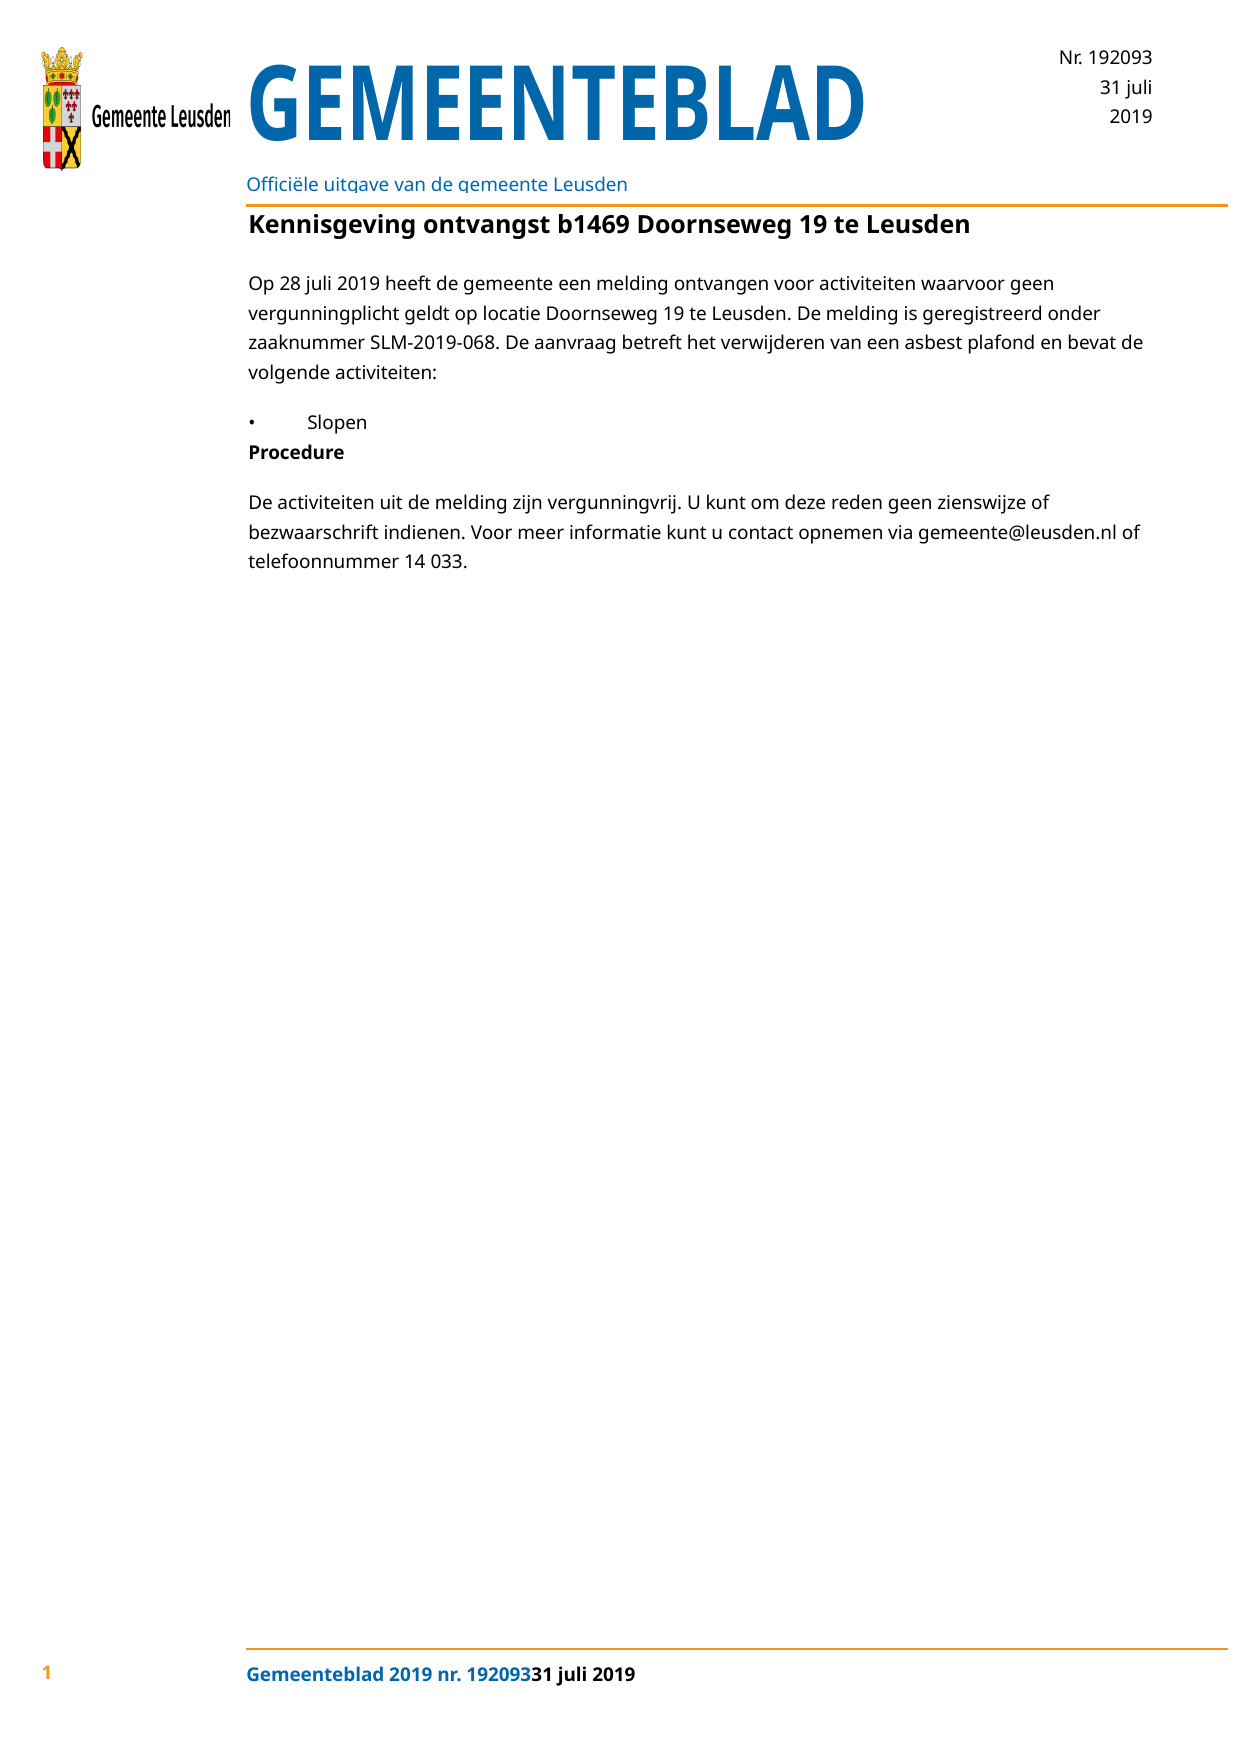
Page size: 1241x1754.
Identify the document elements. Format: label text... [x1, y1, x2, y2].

text Procedure [248, 439, 1152, 465]
text Kennisgeving ontvangst b1469 Doornseweg 19 te Leusden [248, 207, 1152, 241]
picture [41, 47, 231, 172]
list Slopen [248, 409, 1152, 435]
text Op 28 juli 2019 heeft de gemeente een melding ontvangen voor activiteiten waarvoor geen vergunningplicht geldt op locatie Doornseweg 19 te Leusden. De melding is geregistreerd onder zaaknummer SLM-2019-068. De aanvraag betreft het verwijderen van een asbest plafond en bevat de volgende activiteiten: [248, 270, 1152, 385]
text De activiteiten uit de melding zijn vergunningvrij. U kunt om deze reden geen zienswijze of bezwaarschrift indienen. Voor meer informatie kunt u contact opnemen via gemeente@leusden.nl of telefoonnummer 14 033. [248, 489, 1152, 574]
